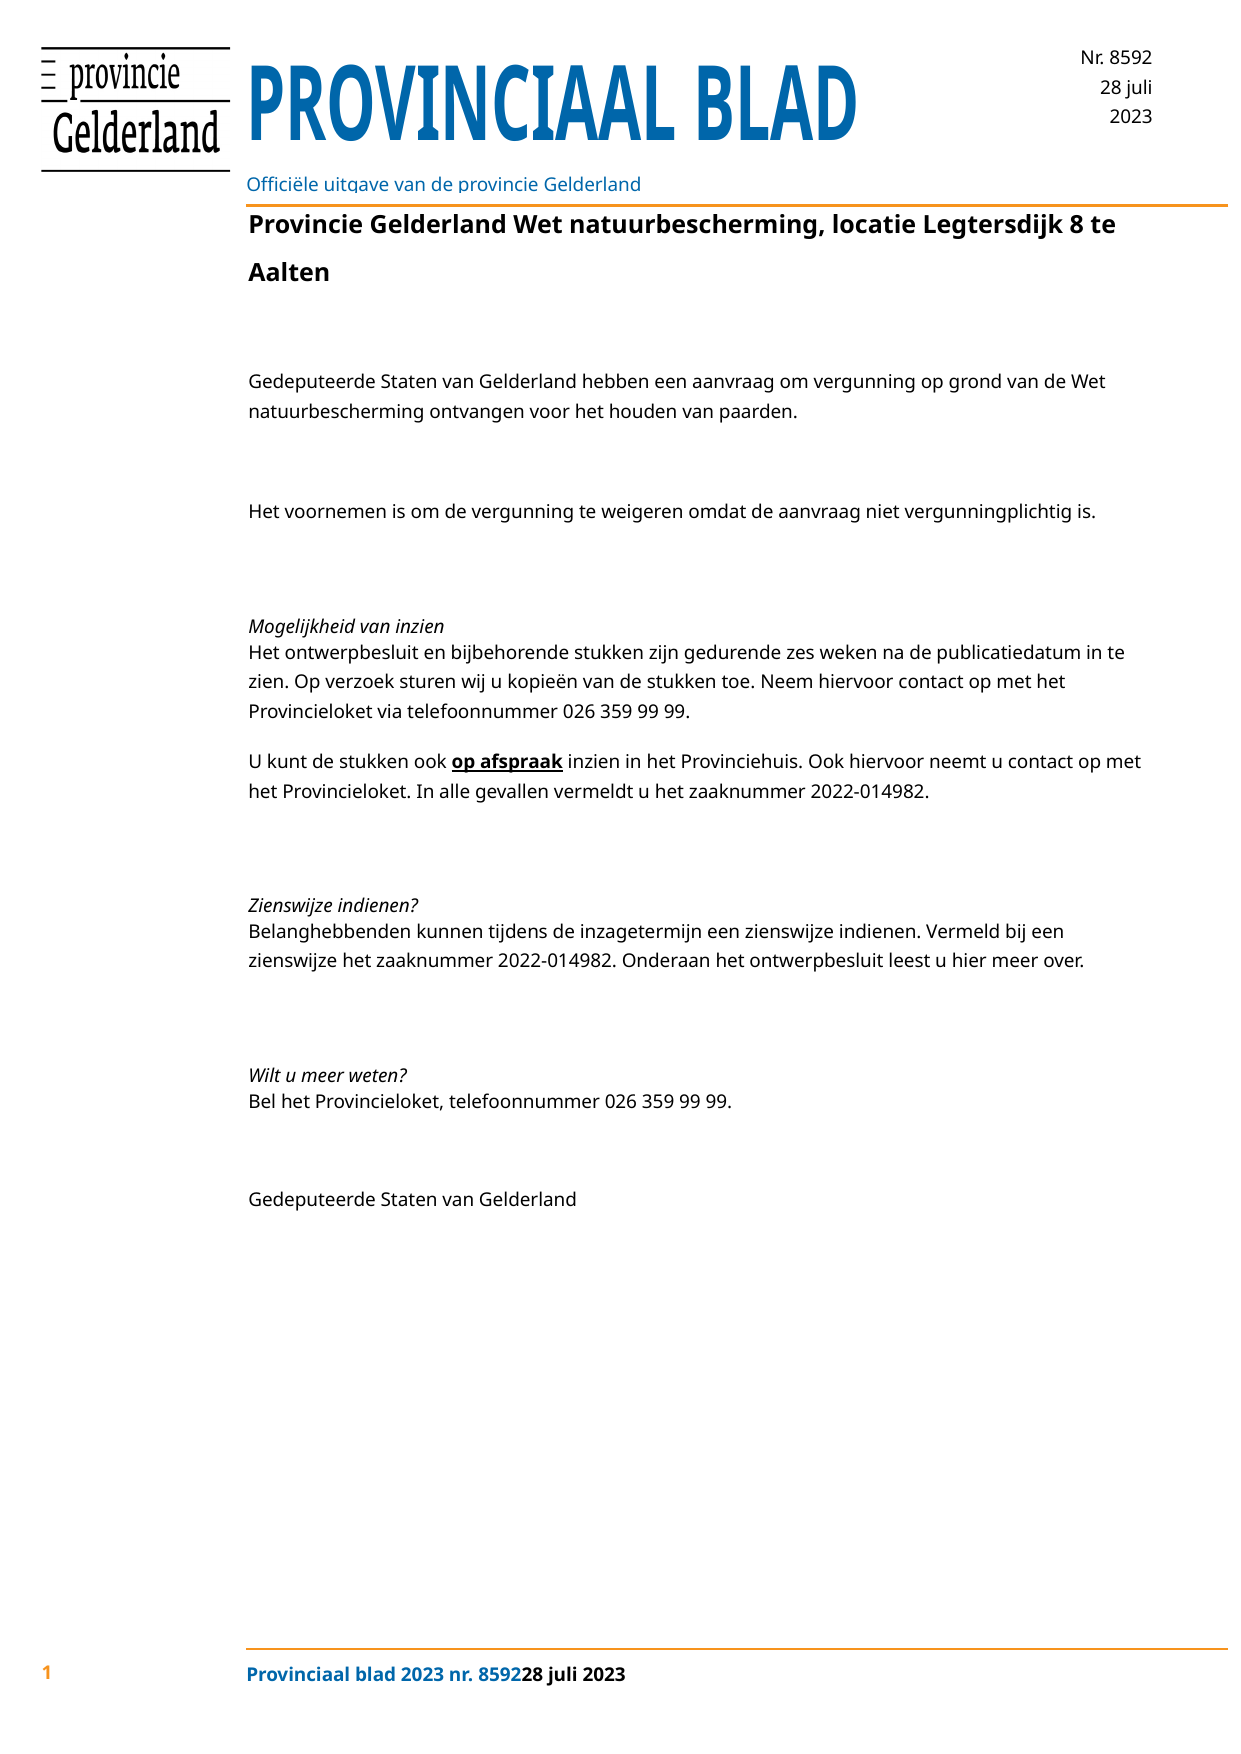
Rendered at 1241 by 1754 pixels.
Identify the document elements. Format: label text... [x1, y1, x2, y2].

text Mogelijkheid van inzien [248, 613, 1152, 639]
picture [41, 47, 231, 172]
text Provincie Gelderland Wet natuurbescherming, locatie Legtersdijk 8 te Aalten [248, 207, 1152, 288]
text Zienswijze indienen? [248, 892, 1152, 918]
text Bel het Provincieloket, telefoonnummer 026 359 99 99. [248, 1088, 1152, 1113]
text U kunt de stukken ook op afspraak inzien in het Provinciehuis. Ook hiervoor neemt u contact op met het Provincieloket. In alle gevallen vermeldt u het zaaknummer 2022-014982. [248, 748, 1152, 804]
text Gedeputeerde Staten van Gelderland hebben een aanvraag om vergunning op grond van de Wet natuurbescherming ontvangen voor het houden van paarden. [248, 368, 1152, 424]
text Gedeputeerde Staten van Gelderland [248, 1186, 1152, 1212]
text Het voornemen is om de vergunning te weigeren omdat de aanvraag niet vergunningplichtig is. [248, 499, 1152, 524]
text Wilt u meer weten? [248, 1062, 1152, 1088]
text Belanghebbenden kunnen tijdens de inzagetermijn een zienswijze indienen. Vermeld bij een zienswijze het zaaknummer 2022-014982. Onderaan het ontwerpbesluit leest u hier meer over. [248, 918, 1152, 973]
text Het ontwerpbesluit en bijbehorende stukken zijn gedurende zes weken na de publicatiedatum in te zien. Op verzoek sturen wij u kopieën van de stukken toe. Neem hiervoor contact op met het Provincieloket via telefoonnummer 026 359 99 99. [248, 639, 1152, 724]
